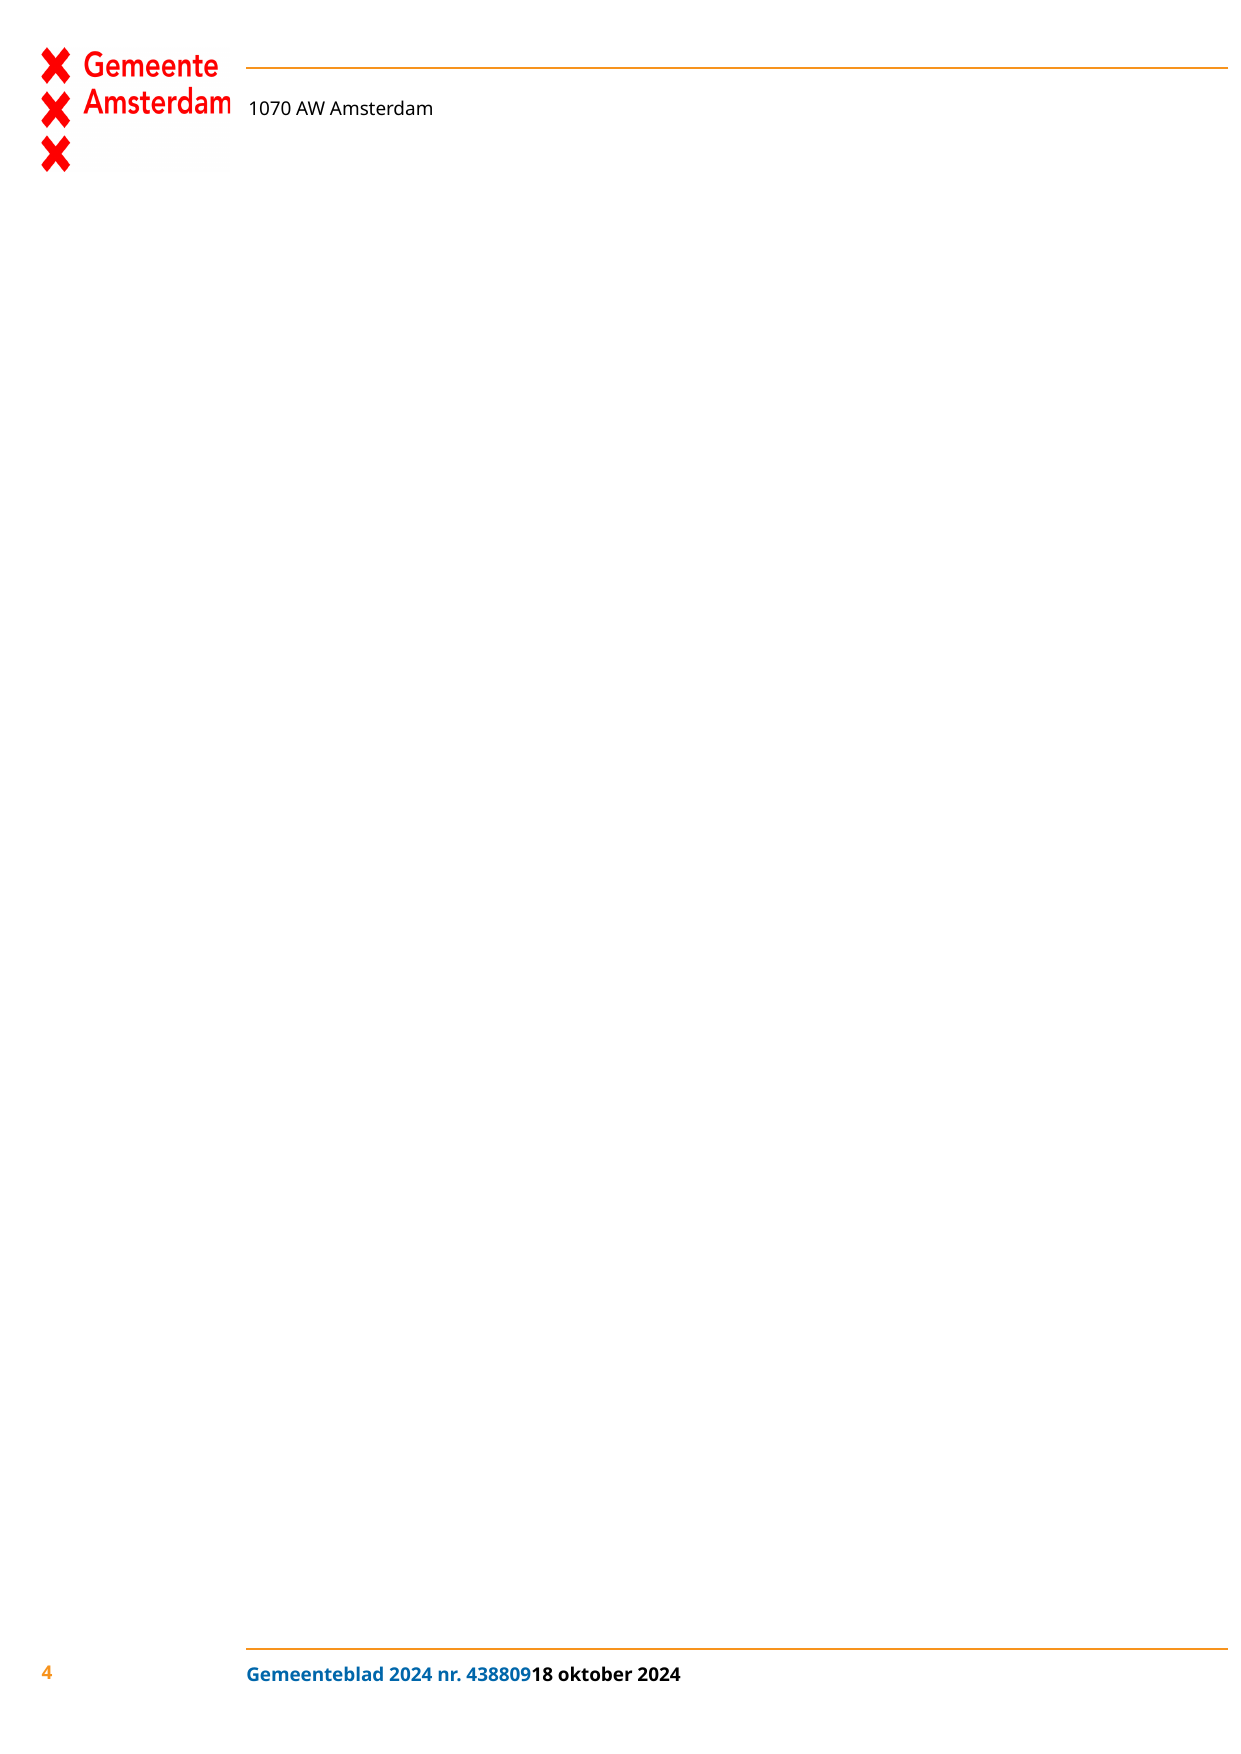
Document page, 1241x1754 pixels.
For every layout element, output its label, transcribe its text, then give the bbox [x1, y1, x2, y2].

picture [41, 47, 231, 172]
text 1070 AW Amsterdam [248, 95, 1152, 121]
